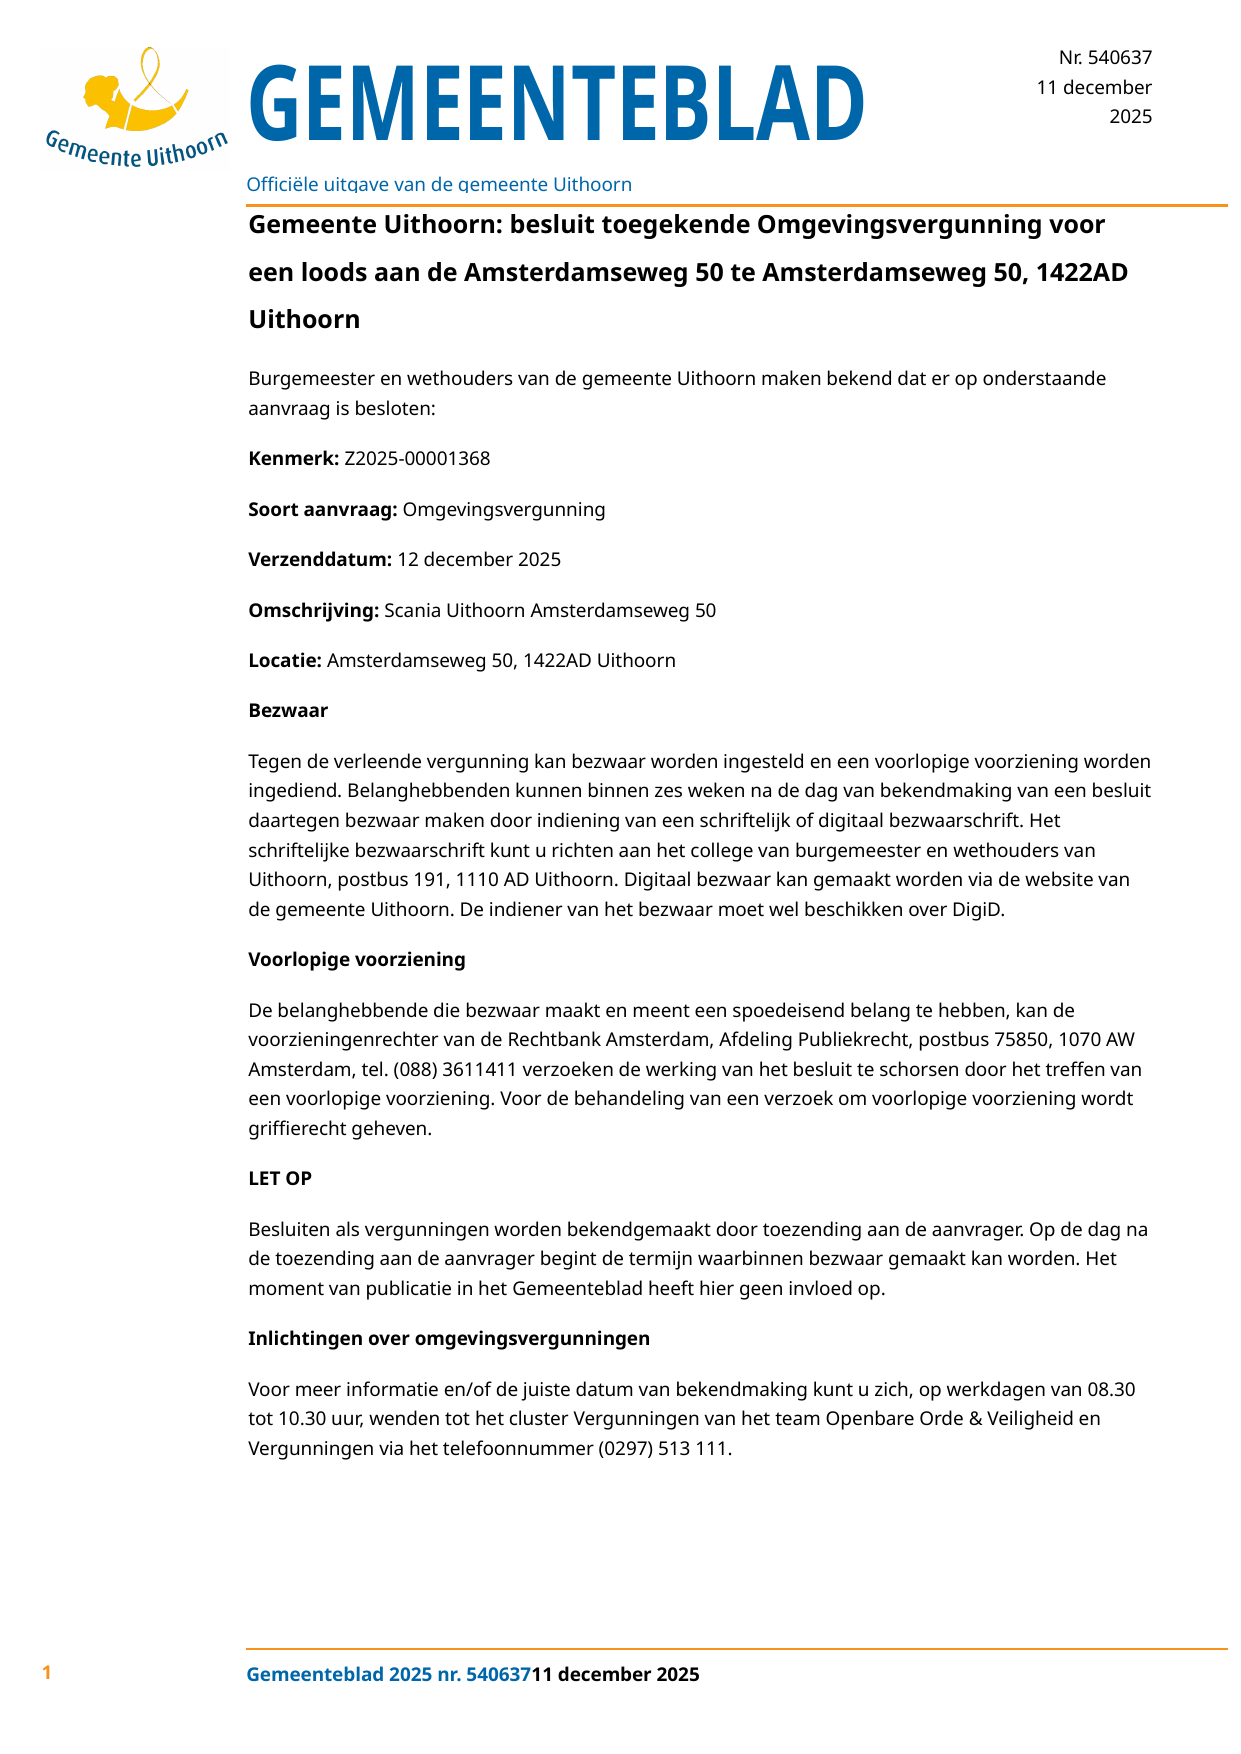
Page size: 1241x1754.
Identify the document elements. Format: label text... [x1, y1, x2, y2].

text Bezwaar [248, 698, 1152, 723]
picture [41, 47, 231, 172]
text Locatie: Amsterdamseweg 50, 1422AD Uithoorn [248, 647, 1152, 673]
text Besluiten als vergunningen worden bekendgemaakt door toezending aan de aanvrager. Op de dag na de toezending aan de aanvrager begint de termijn waarbinnen bezwaar gemaakt kan worden. Het moment van publicatie in het Gemeenteblad heeft hier geen invloed op. [248, 1216, 1152, 1301]
text Gemeente Uithoorn: besluit toegekende Omgevingsvergunning voor een loods aan de Amsterdamseweg 50 te Amsterdamseweg 50, 1422AD Uithoorn [248, 207, 1152, 336]
text Verzenddatum: 12 december 2025 [248, 546, 1152, 572]
text Inlichtingen over omgevingsvergunningen [248, 1326, 1152, 1351]
text Kenmerk: Z2025-00001368 [248, 446, 1152, 471]
text LET OP [248, 1166, 1152, 1191]
text Voor meer informatie en/of de juiste datum van bekendmaking kunt u zich, op werkdagen van 08.30 tot 10.30 uur, wenden tot het cluster Vergunningen van het team Openbare Orde & Veiligheid en Vergunningen via het telefoonnummer (0297) 513 111. [248, 1376, 1152, 1461]
text Soort aanvraag: Omgevingsvergunning [248, 496, 1152, 522]
text Voorlopige voorziening [248, 946, 1152, 972]
text Omschrijving: Scania Uithoorn Amsterdamseweg 50 [248, 597, 1152, 622]
text Burgemeester en wethouders van de gemeente Uithoorn maken bekend dat er op onderstaande aanvraag is besloten: [248, 366, 1152, 421]
text De belanghebbende die bezwaar maakt en meent een spoedeisend belang te hebben, kan de voorzieningenrechter van de Rechtbank Amsterdam, Afdeling Publiekrecht, postbus 75850, 1070 AW Amsterdam, tel. (088) 3611411 verzoeken de werking van het besluit te schorsen door het treffen van een voorlopige voorziening. Voor de behandeling van een verzoek om voorlopige voorziening wordt griffierecht geheven. [248, 997, 1152, 1141]
text Tegen de verleende vergunning kan bezwaar worden ingesteld en een voorlopige voorziening worden ingediend. Belanghebbenden kunnen binnen zes weken na de dag van bekendmaking van een besluit daartegen bezwaar maken door indiening van een schriftelijk of digitaal bezwaarschrift. Het schriftelijke bezwaarschrift kunt u richten aan het college van burgemeester en wethouders van Uithoorn, postbus 191, 1110 AD Uithoorn. Digitaal bezwaar kan gemaakt worden via de website van de gemeente Uithoorn. De indiener van het bezwaar moet wel beschikken over DigiD. [248, 748, 1152, 922]
